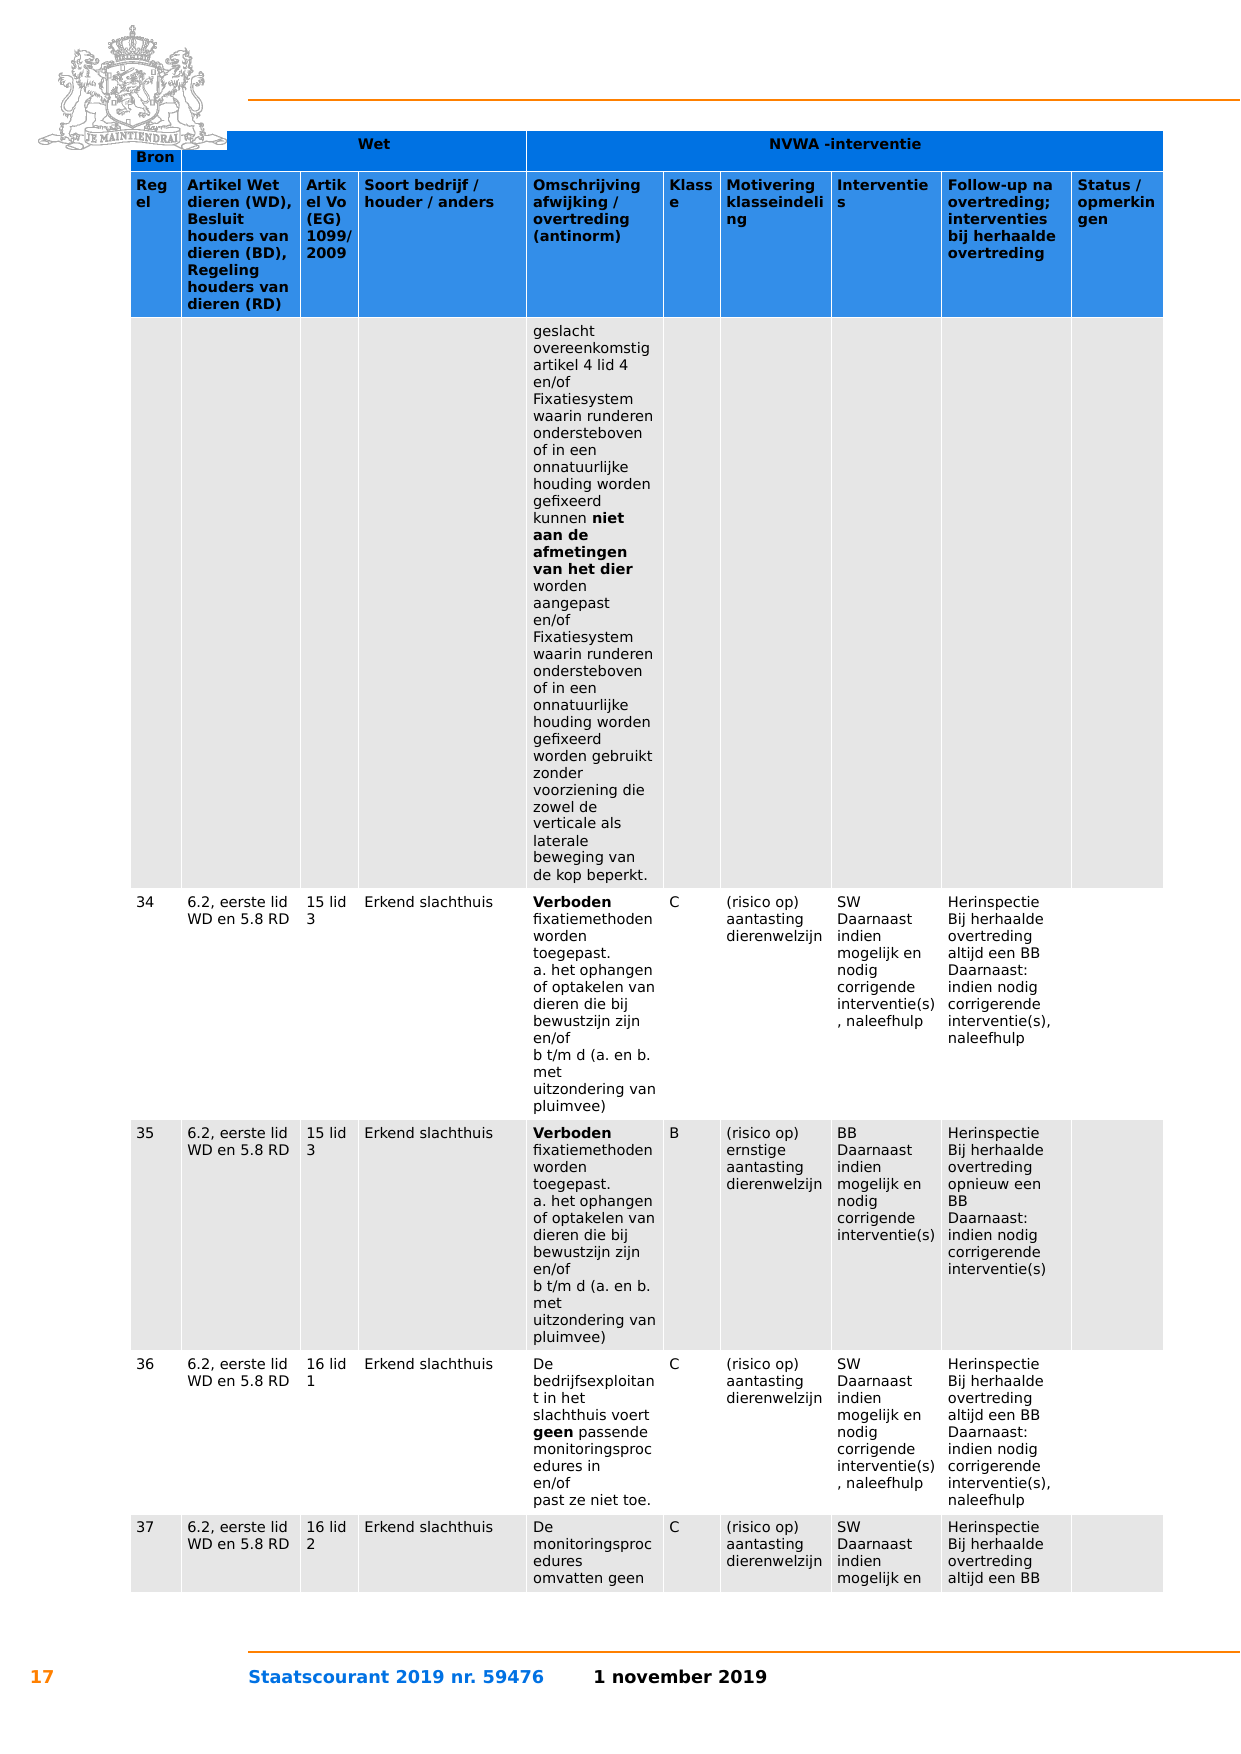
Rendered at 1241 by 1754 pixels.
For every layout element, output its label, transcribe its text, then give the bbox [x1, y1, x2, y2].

table_cell 15 lid 3 [301, 889, 358, 1119]
table_cell Artikel Wet dieren (WD), Besluit houders van dieren (BD), Regeling houders van dieren (RD) [182, 172, 300, 317]
table_cell Erkend slachthuis [359, 1120, 526, 1350]
table_cell [721, 318, 831, 888]
table_cell 35 [131, 1120, 181, 1350]
table_cell 34 [131, 889, 181, 1119]
table_cell B [664, 1120, 720, 1350]
table_cell C [664, 1351, 720, 1513]
table_cell [182, 318, 300, 888]
table_cell Erkend slachthuis [359, 1515, 526, 1592]
table_cell Omschrijving afwijking / overtreding (antinorm) [527, 172, 663, 317]
table_cell Soort bedrijf / houder / anders [359, 172, 526, 317]
table_cell De monitoringsprocedures omvatten geen [527, 1515, 663, 1592]
table_cell 6.2, eerste lid WD en 5.8 RD [182, 889, 300, 1119]
table_cell Klasse [664, 172, 720, 317]
table_cell Status / opmerkingen [1072, 172, 1163, 317]
table_cell (risico op) aantasting dierenwelzijn [721, 889, 831, 1119]
table_cell 36 [131, 1351, 181, 1513]
table_cell [1072, 1351, 1163, 1513]
table_cell 16 lid 2 [301, 1515, 358, 1592]
table_cell Erkend slachthuis [359, 1351, 526, 1513]
table_cell 6.2, eerste lid WD en 5.8 RD [182, 1515, 300, 1592]
table_cell 6.2, eerste lid WD en 5.8 RD [182, 1120, 300, 1350]
table_cell [1072, 1515, 1163, 1592]
table_cell [1072, 1120, 1163, 1350]
table_cell SW Daarnaast indien mogelijk en nodig corrigende interventie(s), naleefhulp [832, 1351, 941, 1513]
table_header Bron [131, 150, 181, 171]
table_cell Herinspectie Bij herhaalde overtreding altijd een BB [942, 1515, 1071, 1592]
table_cell SW Daarnaast indien mogelijk en [832, 1515, 941, 1592]
table_cell Erkend slachthuis [359, 889, 526, 1119]
table_cell 16 lid 1 [301, 1351, 358, 1513]
table_cell 6.2, eerste lid WD en 5.8 RD [182, 1351, 300, 1513]
table_header Wet [182, 131, 526, 171]
table_cell Follow-up na overtreding; interventies bij herhaalde overtreding [942, 172, 1071, 317]
table_cell BB Daarnaast indien mogelijk en nodig corrigende interventie(s) [832, 1120, 941, 1350]
table_cell [832, 318, 941, 888]
table_cell [1072, 889, 1163, 1119]
table_cell geslacht overeenkomstig artikel 4 lid 4 en/of Fixatiesystem waarin runderen ondersteboven of in een onnatuurlijke houding worden gefixeerd kunnen niet aan de afmetingen van het dier worden aangepast en/of Fixatiesystem waarin runderen ondersteboven of in een onnatuurlijke houding worden gefixeerd worden gebruikt zonder voorziening die zowel de verticale als laterale beweging van de kop beperkt. [527, 318, 663, 888]
table_cell [942, 318, 1071, 888]
table_cell (risico op) aantasting dierenwelzijn [721, 1351, 831, 1513]
table_cell Verboden fixatiemethoden worden toegepast. a. het ophangen of optakelen van dieren die bij bewustzijn zijn en/of b t/m d (a. en b. met uitzondering van pluimvee) [527, 1120, 663, 1350]
table_cell (risico op) ernstige aantasting dierenwelzijn [721, 1120, 831, 1350]
picture [38, 25, 227, 150]
table_cell Verboden fixatiemethoden worden toegepast. a. het ophangen of optakelen van dieren die bij bewustzijn zijn en/of b t/m d (a. en b. met uitzondering van pluimvee) [527, 889, 663, 1119]
table_cell Artikel Vo (EG) 1099/ 2009 [301, 172, 358, 317]
table_cell C [664, 889, 720, 1119]
table_cell C [664, 1515, 720, 1592]
table_cell Herinspectie Bij herhaalde overtreding altijd een BB Daarnaast: indien nodig corrigerende interventie(s), naleefhulp [942, 1351, 1071, 1513]
table_cell 37 [131, 1515, 181, 1592]
table_cell Herinspectie Bij herhaalde overtreding opnieuw een BB Daarnaast: indien nodig corrigerende interventie(s) [942, 1120, 1071, 1350]
table_cell SW Daarnaast indien mogelijk en nodig corrigende interventie(s), naleefhulp [832, 889, 941, 1119]
table_cell [664, 318, 720, 888]
table_cell [131, 318, 181, 888]
table_cell [359, 318, 526, 888]
table_cell [1072, 318, 1163, 888]
table_cell Interventies [832, 172, 941, 317]
table_header NVWA -interventie [527, 131, 1163, 171]
table_cell De bedrijfsexploitant in het slachthuis voert geen passende monitoringsprocedures in en/of past ze niet toe. [527, 1351, 663, 1513]
table_cell 15 lid 3 [301, 1120, 358, 1350]
table_cell (risico op) aantasting dierenwelzijn [721, 1515, 831, 1592]
table_cell Regel [131, 172, 181, 317]
table_cell Motivering klasseindeling [721, 172, 831, 317]
table_cell [301, 318, 358, 888]
table_cell Herinspectie Bij herhaalde overtreding altijd een BB Daarnaast: indien nodig corrigerende interventie(s), naleefhulp [942, 889, 1071, 1119]
